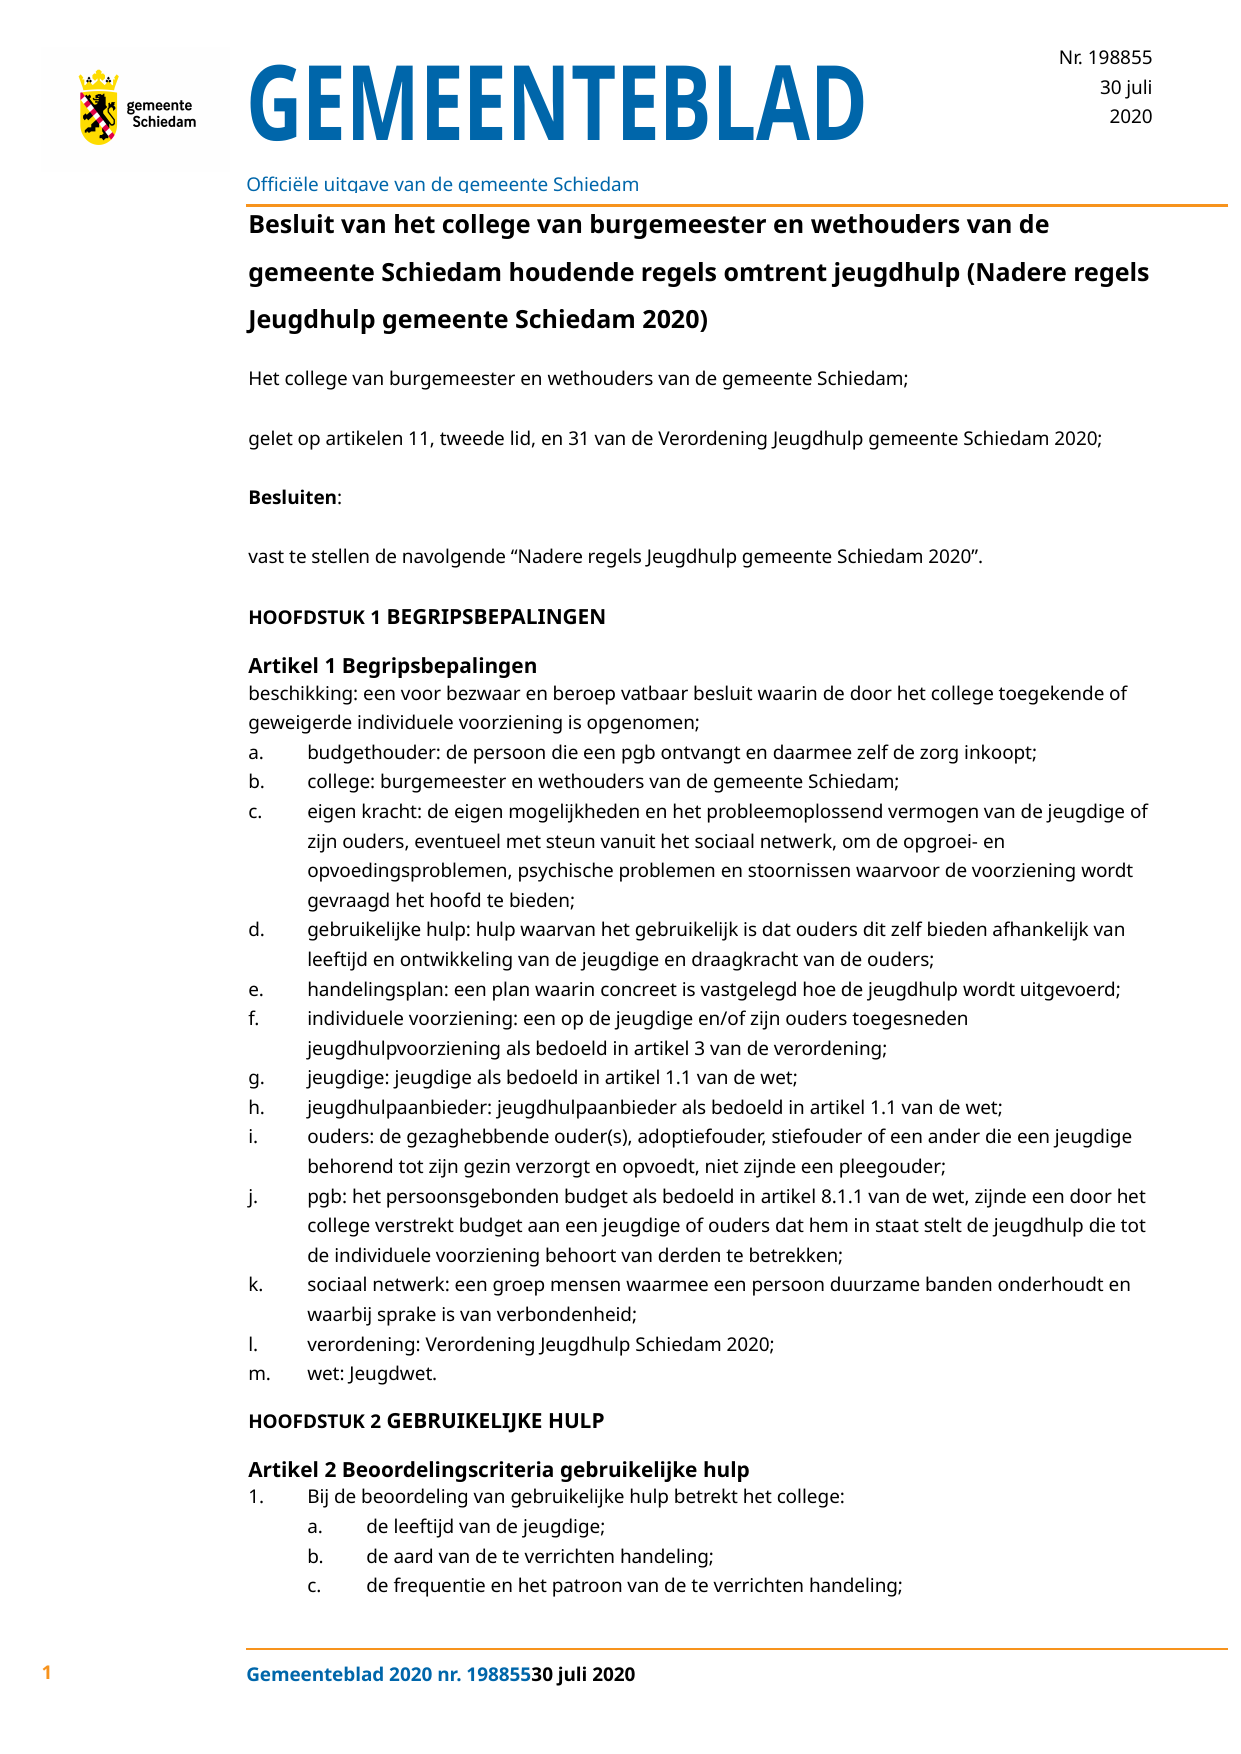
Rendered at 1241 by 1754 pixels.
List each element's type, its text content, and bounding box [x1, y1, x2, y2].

list wet: Jeugdwet. [248, 1360, 1152, 1386]
text Besluit van het college van burgemeester en wethouders van de gemeente Schiedam houdende regels omtrent jeugdhulp (Nadere regels Jeugdhulp gemeente Schiedam 2020) [248, 207, 1152, 336]
list individuele voorziening: een op de jeugdige en/of zijn ouders toegesneden jeugdhulpvoorziening als bedoeld in artikel 3 van de verordening; [248, 1005, 1152, 1061]
text Artikel 1 Begripsbepalingen [248, 651, 1152, 680]
list budgethouder: de persoon die een pgb ontvangt en daarmee zelf de zorg inkoopt; [248, 739, 1152, 765]
list Bij de beoordeling van gebruikelijke hulp betrekt het college: [248, 1484, 1152, 1509]
picture [41, 47, 231, 172]
list de frequentie en het patroon van de te verrichten handeling; [307, 1572, 1152, 1598]
list gebruikelijke hulp: hulp waarvan het gebruikelijk is dat ouders dit zelf bieden afhankelijk van leeftijd en ontwikkeling van de jeugdige en draagkracht van de ouders; [248, 917, 1152, 972]
text Het college van burgemeester en wethouders van de gemeente Schiedam; [248, 366, 1152, 391]
list pgb: het persoonsgebonden budget als bedoeld in artikel 8.1.1 van de wet, zijnde een door het college verstrekt budget aan een jeugdige of ouders dat hem in staat stelt de jeugdhulp die tot de individuele voorziening behoort van derden te betrekken; [248, 1183, 1152, 1268]
list sociaal netwerk: een groep mensen waarmee een persoon duurzame banden onderhoudt en waarbij sprake is van verbondenheid; [248, 1272, 1152, 1327]
list verordening: Verordening Jeugdhulp Schiedam 2020; [248, 1331, 1152, 1356]
text Artikel 2 Beoordelingscriteria gebruikelijke hulp [248, 1455, 1152, 1484]
list de leeftijd van de jeugdige; [307, 1513, 1152, 1539]
list jeugdige: jeugdige als bedoeld in artikel 1.1 van de wet; [248, 1064, 1152, 1090]
list handelingsplan: een plan waarin concreet is vastgelegd hoe de jeugdhulp wordt uitgevoerd; [248, 976, 1152, 1001]
list ouders: de gezaghebbende ouder(s), adoptiefouder, stiefouder of een ander die een jeugdige behorend tot zijn gezin verzorgt en opvoedt, niet zijnde een pleegouder; [248, 1124, 1152, 1179]
list jeugdhulpaanbieder: jeugdhulpaanbieder als bedoeld in artikel 1.1 van de wet; [248, 1094, 1152, 1120]
text vast te stellen de navolgende “Nadere regels Jeugdhulp gemeente Schiedam 2020”. [248, 543, 1152, 569]
list de aard van de te verrichten handeling; [307, 1543, 1152, 1568]
text HOOFDSTUK 2 GEBRUIKELIJKE HULP [248, 1406, 1152, 1434]
text gelet op artikelen 11, tweede lid, en 31 van de Verordening Jeugdhulp gemeente Schiedam 2020; [248, 425, 1152, 450]
text Besluiten: [248, 484, 1152, 509]
list college: burgemeester en wethouders van de gemeente Schiedam; [248, 769, 1152, 794]
text HOOFDSTUK 1 BEGRIPSBEPALINGEN [248, 602, 1152, 631]
list eigen kracht: de eigen mogelijkheden en het probleemoplossend vermogen van de jeugdige of zijn ouders, eventueel met steun vanuit het sociaal netwerk, om de opgroei- en opvoedingsproblemen, psychische problemen en stoornissen waarvoor de voorziening wordt gevraagd het hoofd te bieden; [248, 798, 1152, 913]
text beschikking: een voor bezwaar en beroep vatbaar besluit waarin de door het college toegekende of geweigerde individuele voorziening is opgenomen; [248, 680, 1152, 735]
